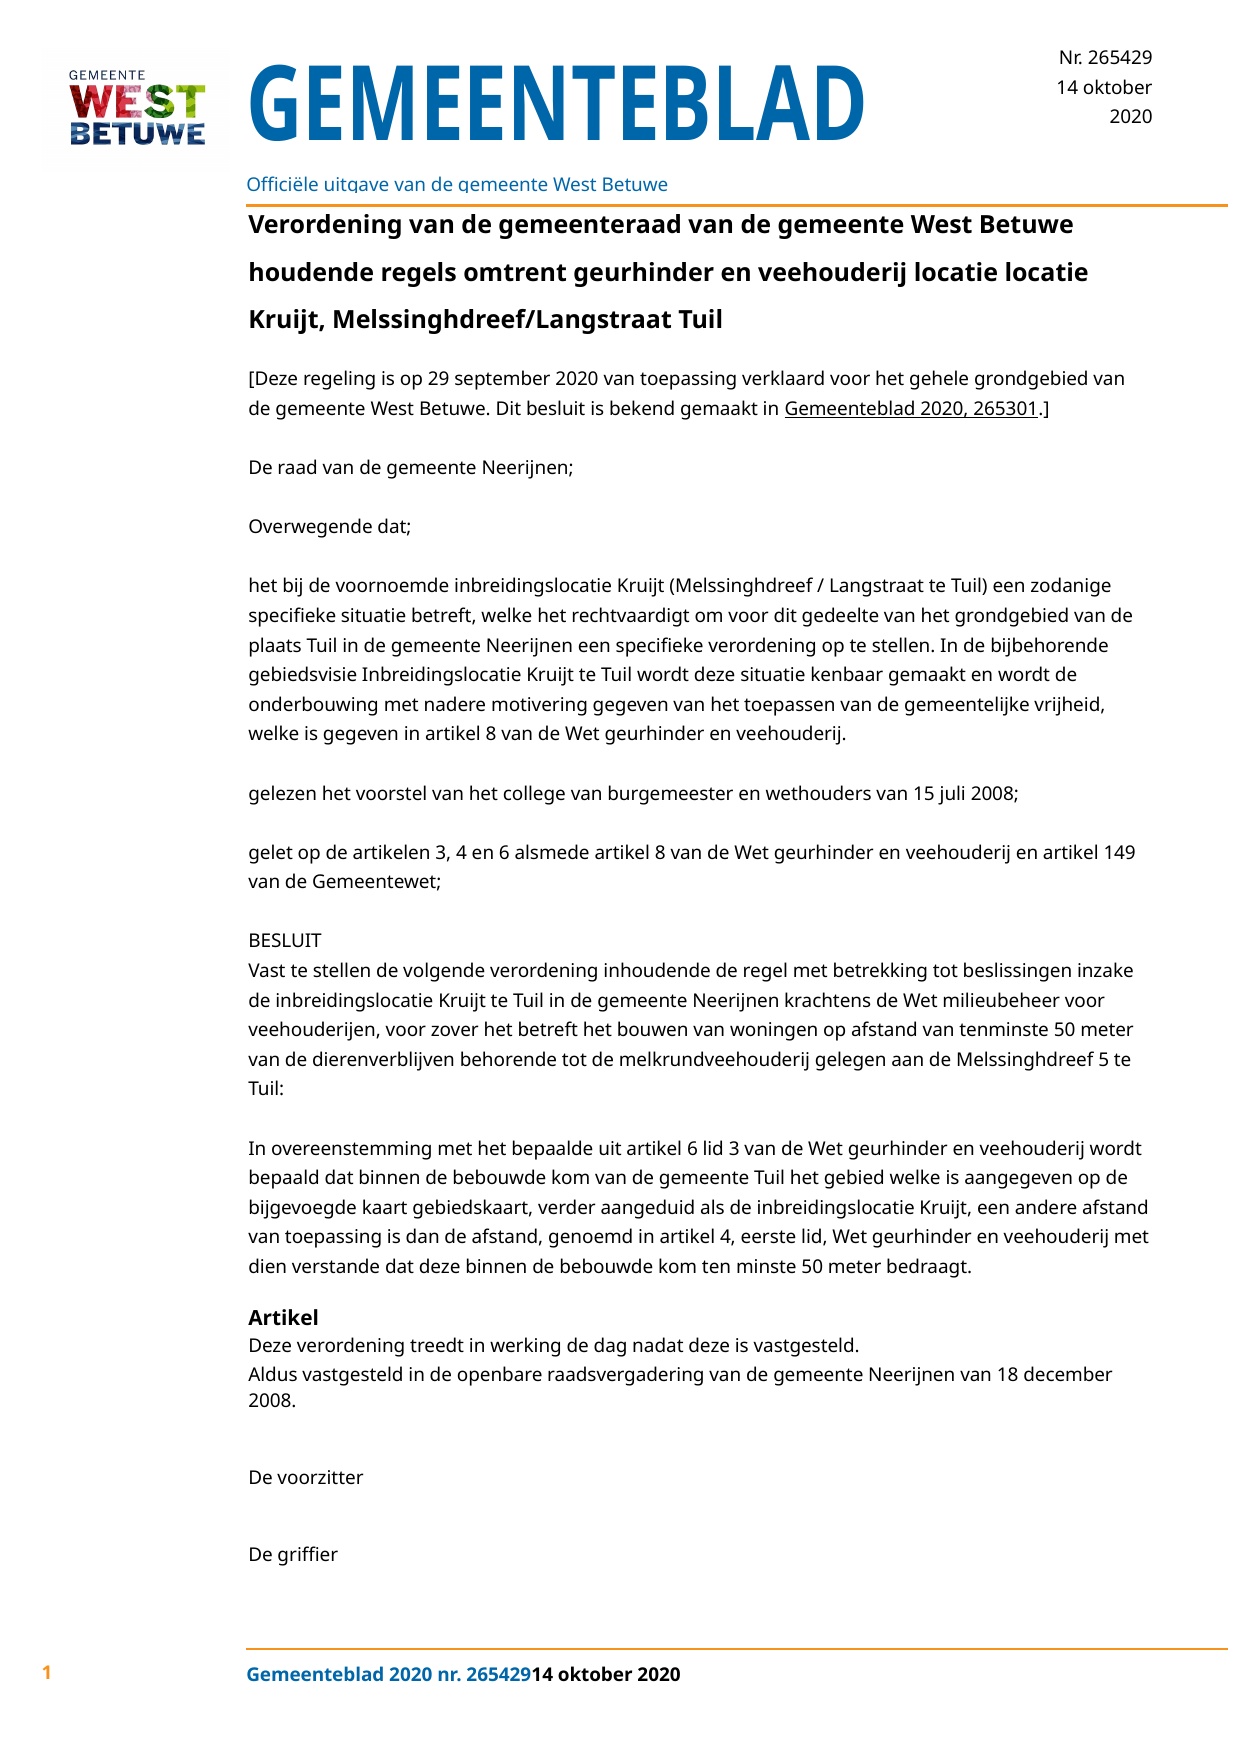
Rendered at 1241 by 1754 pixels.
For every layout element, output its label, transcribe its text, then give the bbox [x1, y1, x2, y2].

text BESLUIT [248, 928, 1152, 953]
text het bij de voornoemde inbreidingslocatie Kruijt (Melssinghdreef / Langstraat te Tuil) een zodanige specifieke situatie betreft, welke het rechtvaardigt om voor dit gedeelte van het grondgebied van de plaats Tuil in de gemeente Neerijnen een specifieke verordening op te stellen. In de bijbehorende gebiedsvisie Inbreidingslocatie Kruijt te Tuil wordt deze situatie kenbaar gemaakt en wordt de onderbouwing met nadere motivering gegeven van het toepassen van de gemeentelijke vrijheid, welke is gegeven in artikel 8 van de Wet geurhinder en veehouderij. [248, 573, 1152, 746]
text [Deze regeling is op 29 september 2020 van toepassing verklaard voor het gehele grondgebied van de gemeente West Betuwe. Dit besluit is bekend gemaakt in Gemeenteblad 2020, 265301.] [248, 366, 1152, 421]
text De griffier [248, 1542, 1152, 1567]
text De raad van de gemeente Neerijnen; [248, 454, 1152, 480]
text Overwegende dat; [248, 513, 1152, 539]
text De voorzitter [248, 1464, 1152, 1490]
picture [41, 47, 231, 172]
text Vast te stellen de volgende verordening inhoudende de regel met betrekking tot beslissingen inzake de inbreidingslocatie Kruijt te Tuil in de gemeente Neerijnen krachtens de Wet milieubeheer voor veehouderijen, voor zover het betreft het bouwen van woningen op afstand van tenminste 50 meter van de dierenverblijven behorende tot de melkrundveehouderij gelegen aan de Melssinghdreef 5 te Tuil: [248, 957, 1152, 1101]
text Verordening van de gemeenteraad van de gemeente West Betuwe houdende regels omtrent geurhinder en veehouderij locatie locatie Kruijt, Melssinghdreef/Langstraat Tuil [248, 207, 1152, 336]
text In overeenstemming met het bepaalde uit artikel 6 lid 3 van de Wet geurhinder en veehouderij wordt bepaald dat binnen de bebouwde kom van de gemeente Tuil het gebied welke is aangegeven op de bijgevoegde kaart gebiedskaart, verder aangeduid als de inbreidingslocatie Kruijt, een andere afstand van toepassing is dan de afstand, genoemd in artikel 4, eerste lid, Wet geurhinder en veehouderij met dien verstande dat deze binnen de bebouwde kom ten minste 50 meter bedraagt. [248, 1135, 1152, 1279]
text Aldus vastgesteld in de openbare raadsvergadering van de gemeente Neerijnen van 18 december 2008. [248, 1361, 1152, 1413]
text gelet op de artikelen 3, 4 en 6 alsmede artikel 8 van de Wet geurhinder en veehouderij en artikel 149 van de Gemeentewet; [248, 839, 1152, 894]
text Deze verordening treedt in werking de dag nadat deze is vastgesteld. [248, 1332, 1152, 1358]
text Artikel [248, 1303, 1152, 1332]
text gelezen het voorstel van het college van burgemeester en wethouders van 15 juli 2008; [248, 780, 1152, 805]
